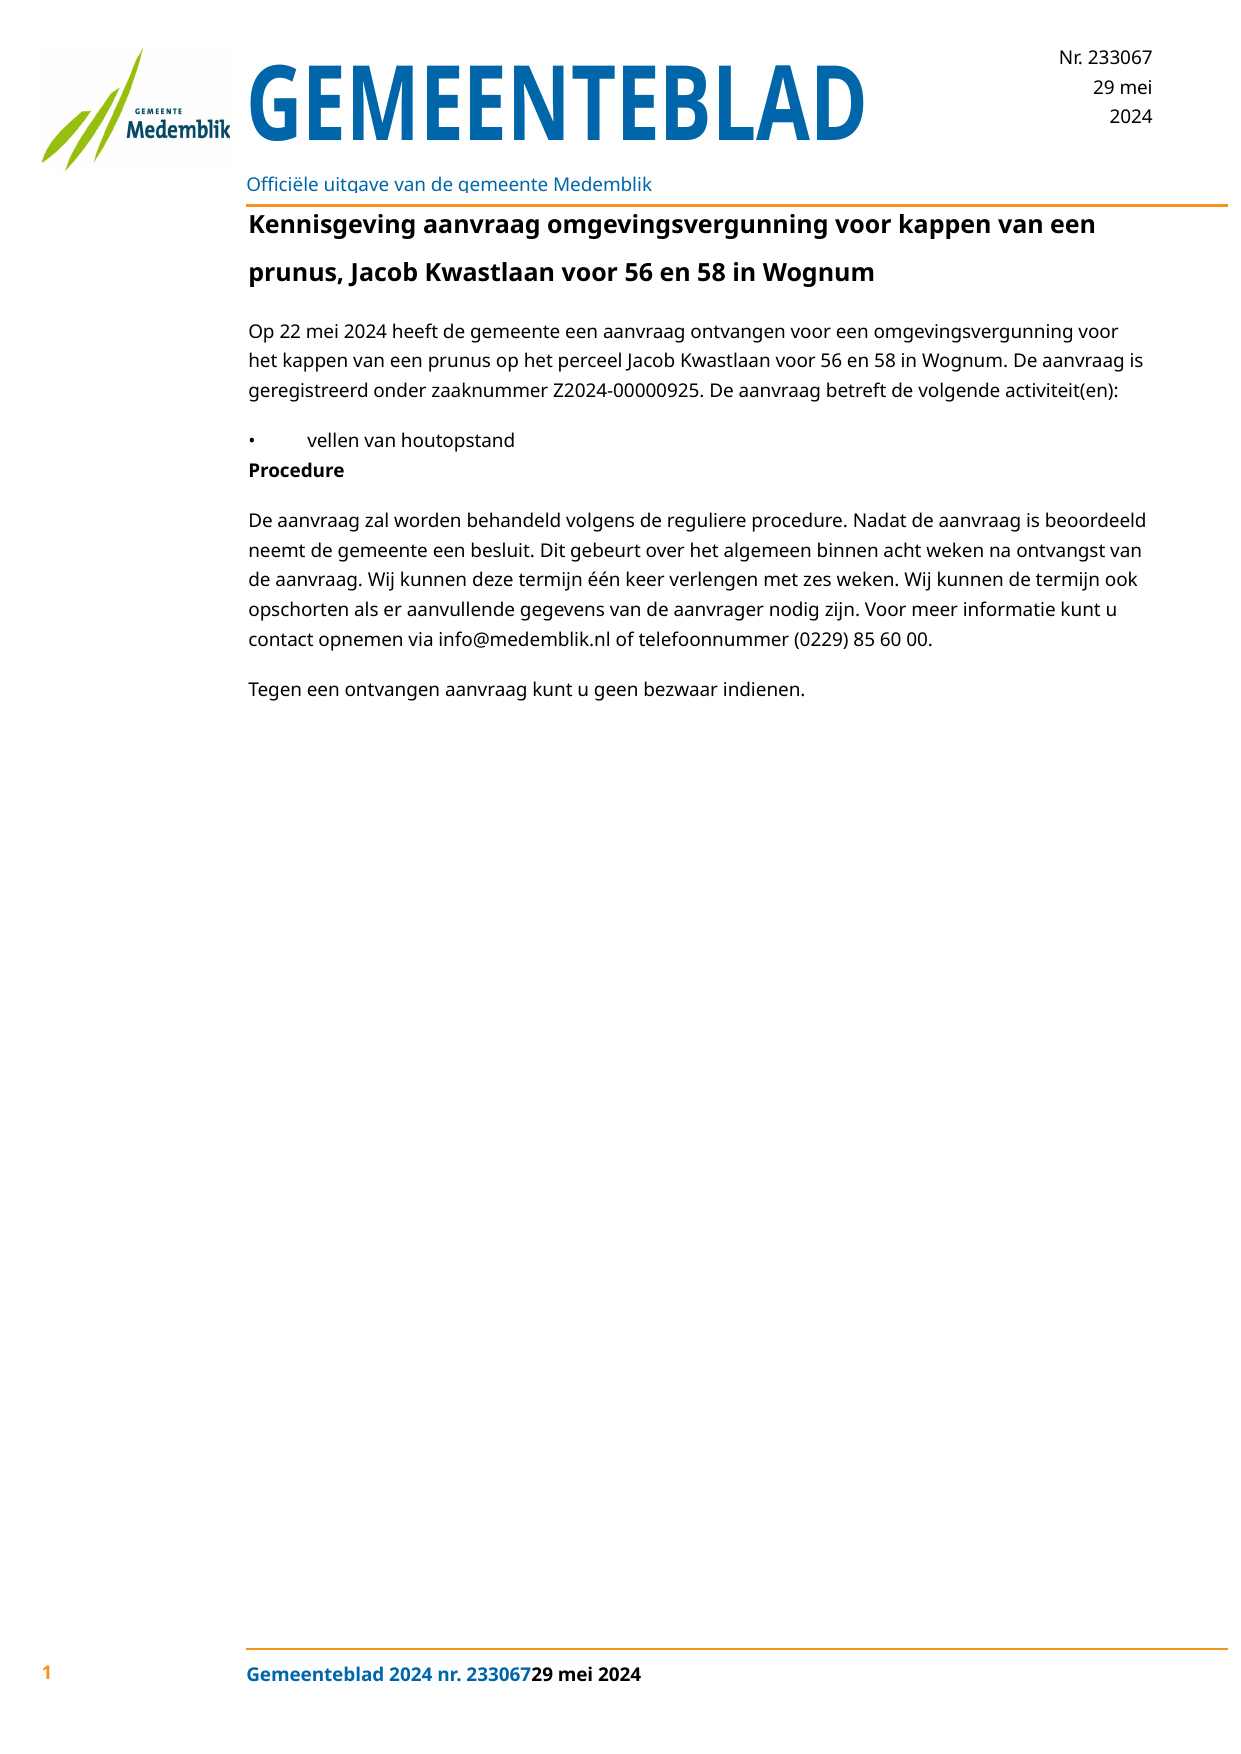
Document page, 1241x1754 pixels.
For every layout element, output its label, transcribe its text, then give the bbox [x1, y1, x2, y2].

picture [41, 47, 231, 172]
text Tegen een ontvangen aanvraag kunt u geen bezwaar indienen. [248, 676, 1152, 702]
list vellen van houtopstand [248, 427, 1152, 453]
text De aanvraag zal worden behandeld volgens de reguliere procedure. Nadat de aanvraag is beoordeeld neemt de gemeente een besluit. Dit gebeurt over het algemeen binnen acht weken na ontvangst van de aanvraag. Wij kunnen deze termijn één keer verlengen met zes weken. Wij kunnen de termijn ook opschorten als er aanvullende gegevens van de aanvrager nodig zijn. Voor meer informatie kunt u contact opnemen via info@medemblik.nl of telefoonnummer (0229) 85 60 00. [248, 507, 1152, 652]
text Kennisgeving aanvraag omgevingsvergunning voor kappen van een prunus, Jacob Kwastlaan voor 56 en 58 in Wognum [248, 207, 1152, 288]
text Procedure [248, 457, 1152, 483]
text Op 22 mei 2024 heeft de gemeente een aanvraag ontvangen voor een omgevingsvergunning voor het kappen van een prunus op het perceel Jacob Kwastlaan voor 56 en 58 in Wognum. De aanvraag is geregistreerd onder zaaknummer Z2024-00000925. De aanvraag betreft de volgende activiteit(en): [248, 318, 1152, 403]
